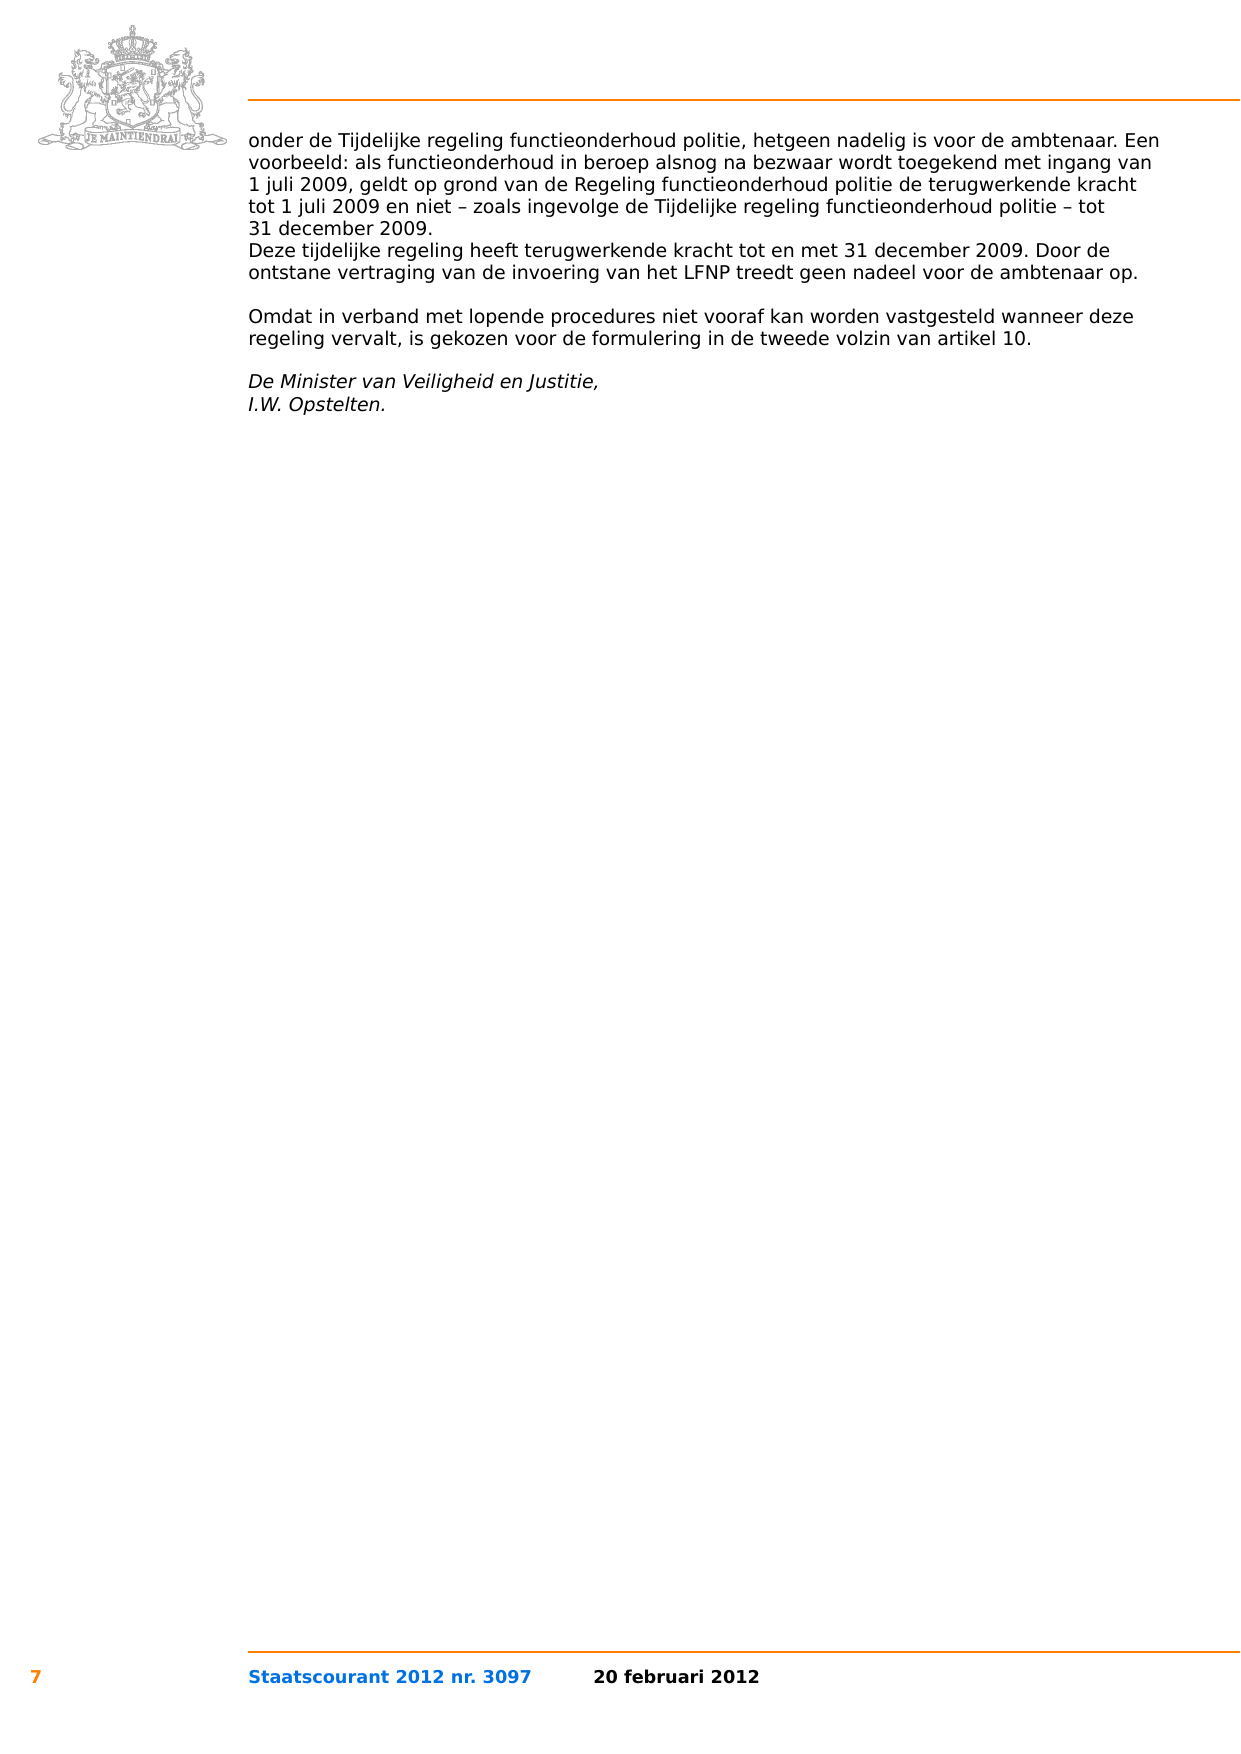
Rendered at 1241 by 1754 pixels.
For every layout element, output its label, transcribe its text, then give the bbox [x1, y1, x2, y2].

text De Minister van Veiligheid en Justitie, I.W. Opstelten. [248, 371, 1163, 415]
text Deze tijdelijke regeling heeft terugwerkende kracht tot en met 31 december 2009. Door de ontstane vertraging van de invoering van het LFNP treedt geen nadeel voor de ambtenaar op. [248, 240, 1163, 284]
text Omdat in verband met lopende procedures niet vooraf kan worden vastgesteld wanneer deze regeling vervalt, is gekozen voor de formulering in de tweede volzin van artikel 10. [248, 306, 1163, 349]
picture [38, 25, 227, 150]
text onder de Tijdelijke regeling functieonderhoud politie, hetgeen nadelig is voor de ambtenaar. Een voorbeeld: als functieonderhoud in beroep alsnog na bezwaar wordt toegekend met ingang van 1 juli 2009, geldt op grond van de Regeling functieonderhoud politie de terugwerkende kracht tot 1 juli 2009 en niet – zoals ingevolge de Tijdelijke regeling functieonderhoud politie – tot 31 december 2009. [248, 130, 1163, 240]
